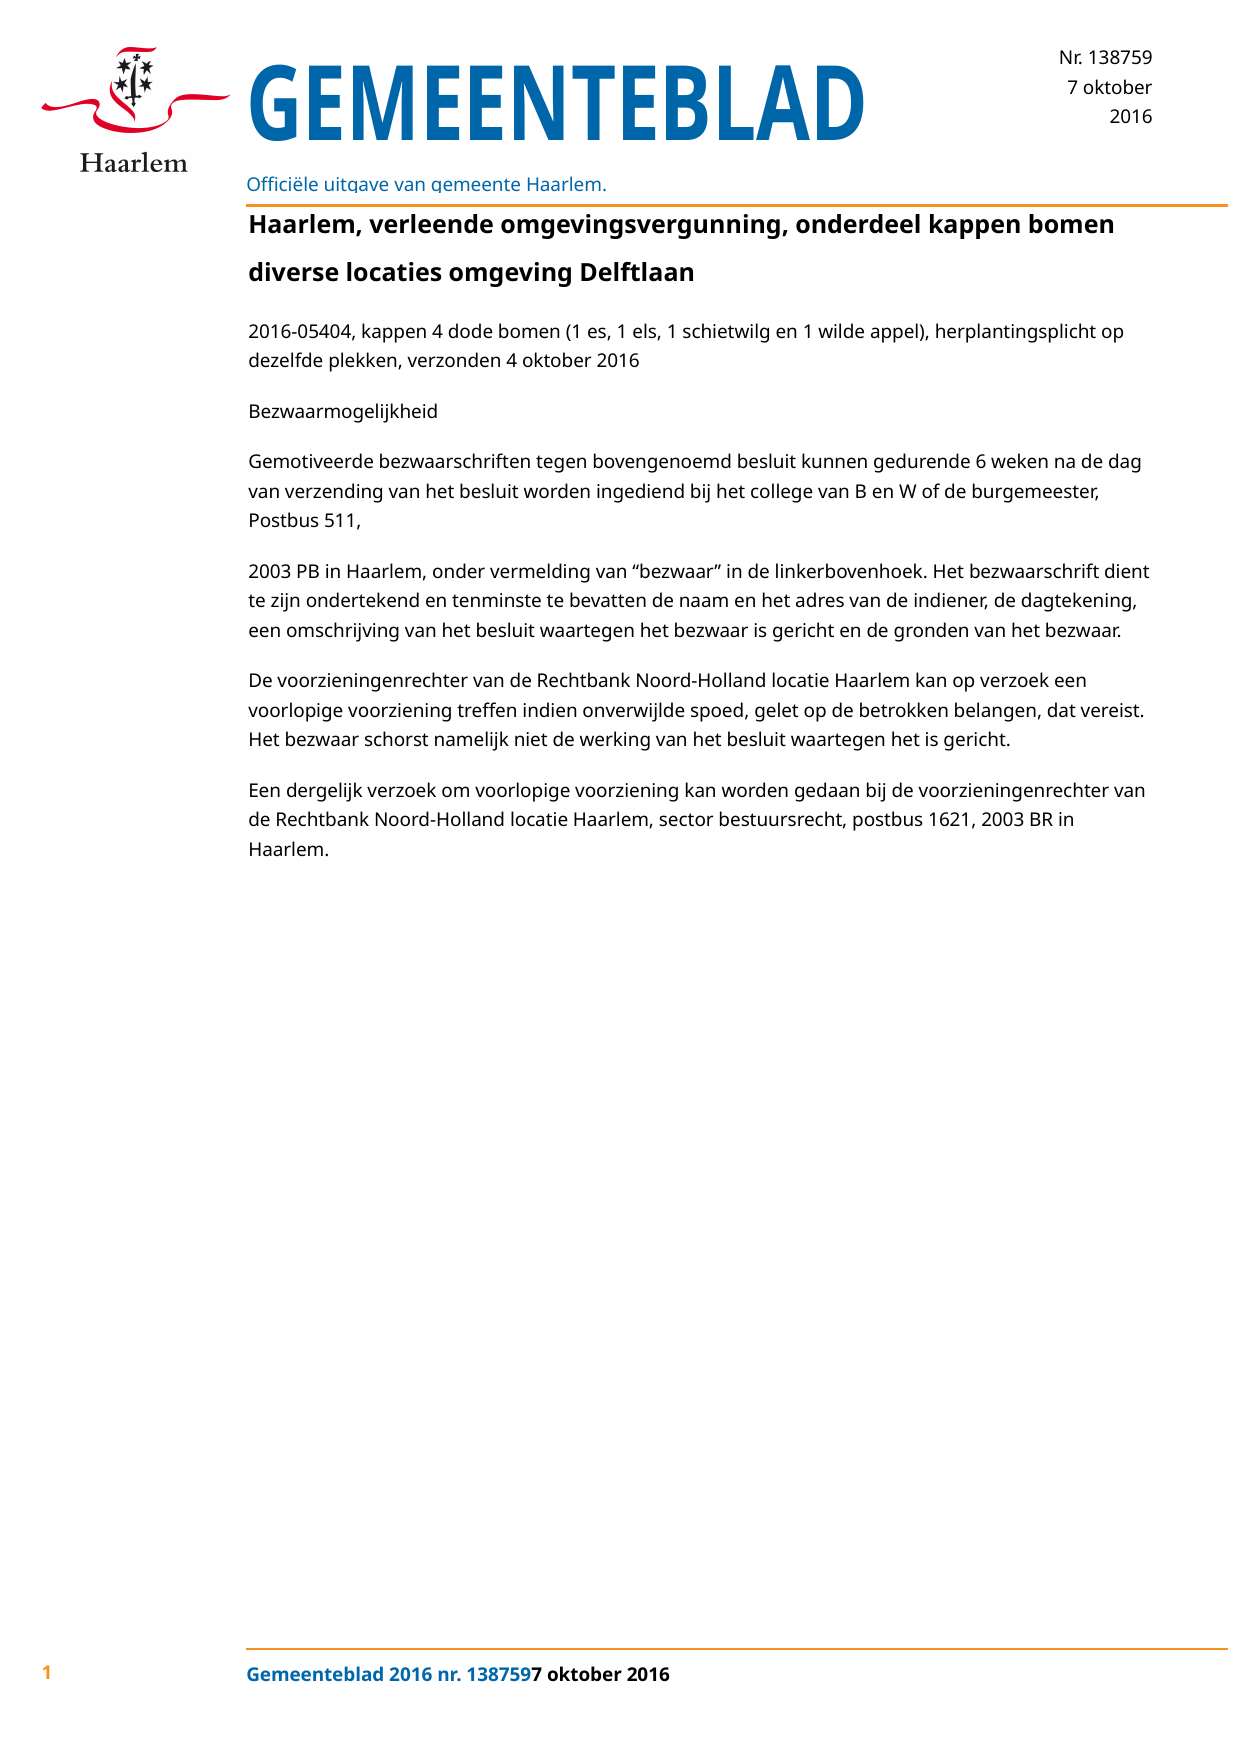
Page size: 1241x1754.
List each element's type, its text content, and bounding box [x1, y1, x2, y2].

text De voorzieningenrechter van de Rechtbank Noord-Holland locatie Haarlem kan op verzoek een voorlopige voorziening treffen indien onverwijlde spoed, gelet op de betrokken belangen, dat vereist. Het bezwaar schorst namelijk niet de werking van het besluit waartegen het is gericht. [248, 667, 1152, 752]
text 2016-05404, kappen 4 dode bomen (1 es, 1 els, 1 schietwilg en 1 wilde appel), herplantingsplicht op dezelfde plekken, verzonden 4 oktober 2016 [248, 318, 1152, 373]
text Haarlem, verleende omgevingsvergunning, onderdeel kappen bomen diverse locaties omgeving Delftlaan [248, 207, 1152, 288]
text 2003 PB in Haarlem, onder vermelding van “bezwaar” in de linkerbovenhoek. Het bezwaarschrift dient te zijn ondertekend en tenminste te bevatten de naam en het adres van de indiener, de dagtekening, een omschrijving van het besluit waartegen het bezwaar is gericht en de gronden van het bezwaar. [248, 558, 1152, 643]
text Een dergelijk verzoek om voorlopige voorziening kan worden gedaan bij de voorzieningenrechter van de Rechtbank Noord-Holland locatie Haarlem, sector bestuursrecht, postbus 1621, 2003 BR in Haarlem. [248, 777, 1152, 862]
picture [41, 47, 231, 172]
text Gemotiveerde bezwaarschriften tegen bovengenoemd besluit kunnen gedurende 6 weken na de dag van verzending van het besluit worden ingediend bij het college van B en W of de burgemeester, Postbus 511, [248, 448, 1152, 533]
text Bezwaarmogelijkheid [248, 398, 1152, 424]
